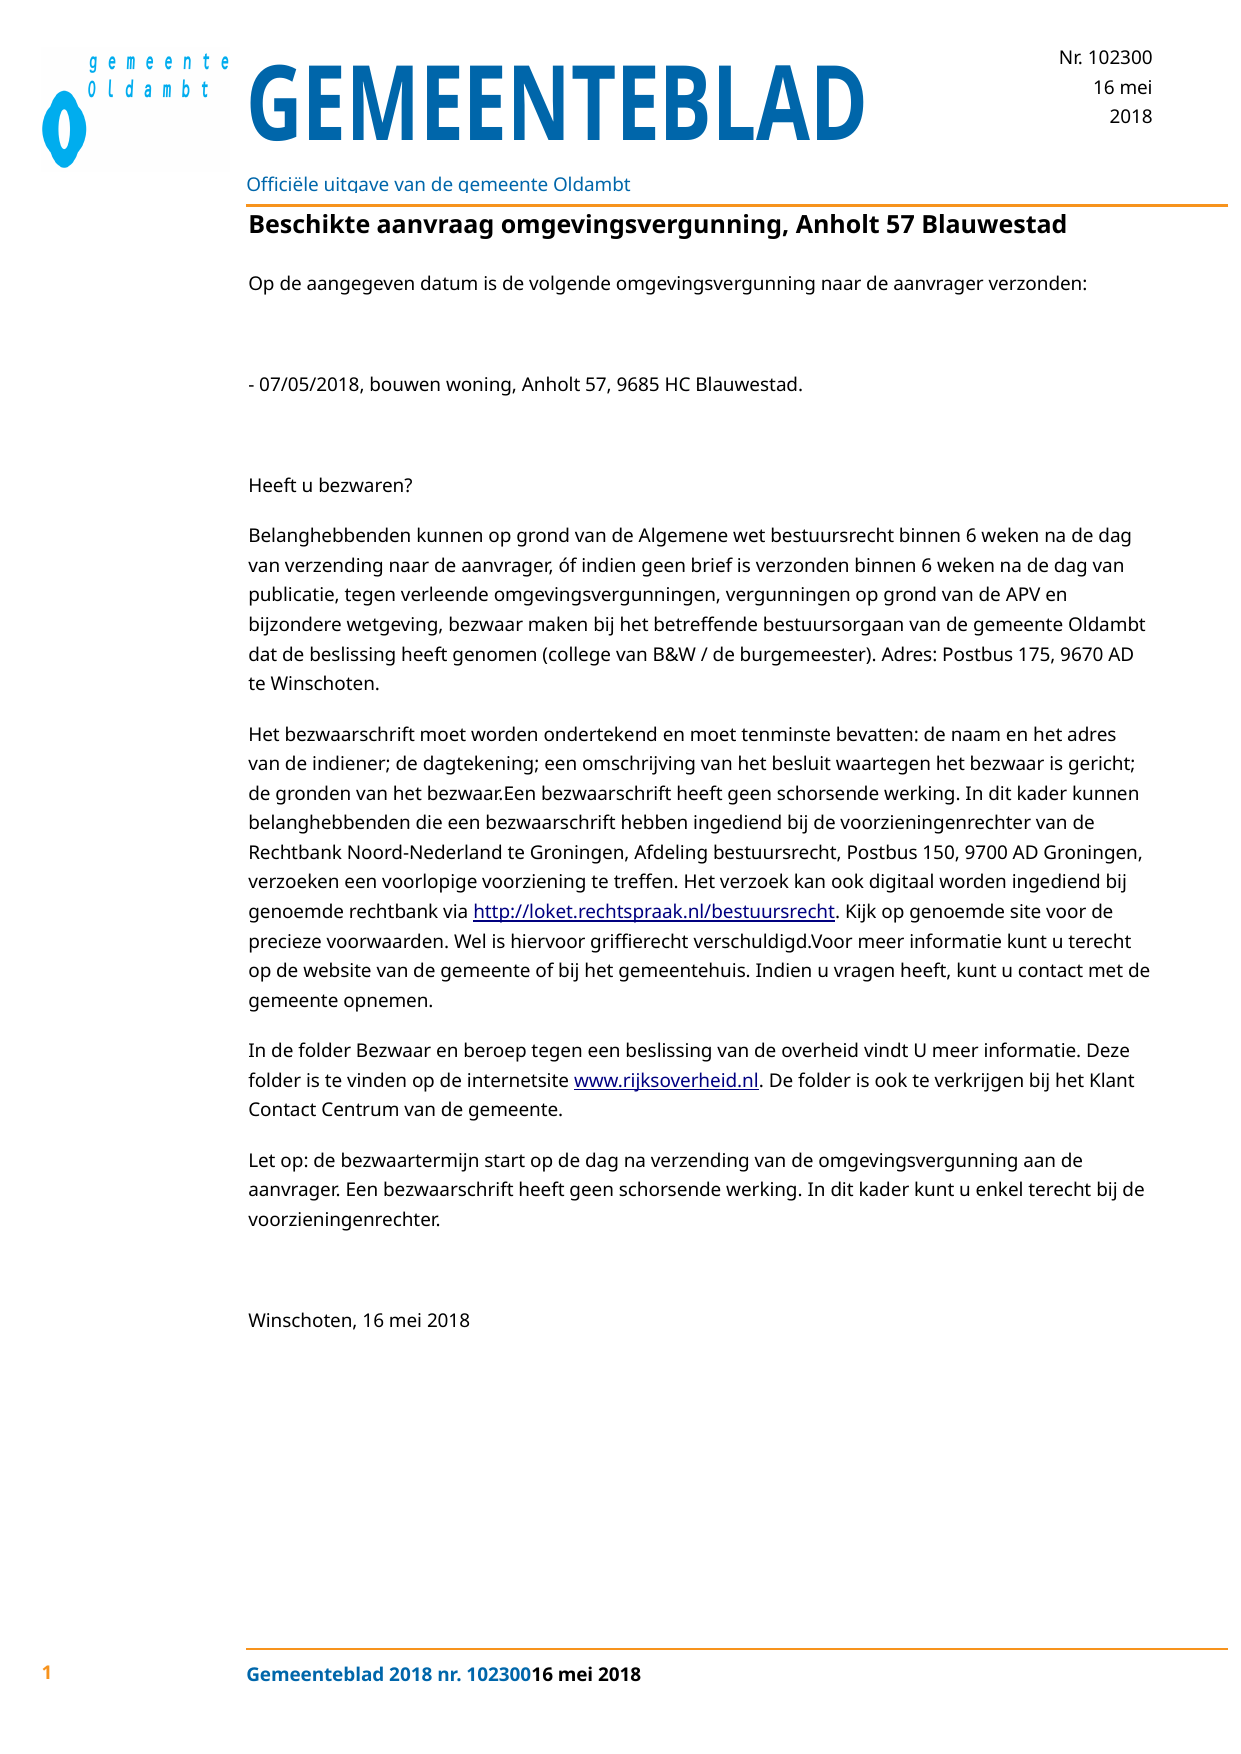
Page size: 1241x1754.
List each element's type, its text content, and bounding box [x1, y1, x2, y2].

text Heeft u bezwaren? [248, 472, 1152, 498]
text Op de aangegeven datum is de volgende omgevingsvergunning naar de aanvrager verzonden: [248, 270, 1152, 296]
text Winschoten, 16 mei 2018 [248, 1307, 1152, 1333]
text Het bezwaarschrift moet worden ondertekend en moet tenminste bevatten: de naam en het adres van de indiener; de dagtekening; een omschrijving van het besluit waartegen het bezwaar is gericht; de gronden van het bezwaar.Een bezwaarschrift heeft geen schorsende werking. In dit kader kunnen belanghebbenden die een bezwaarschrift hebben ingediend bij de voorzieningenrechter van de Rechtbank Noord-Nederland te Groningen, Afdeling bestuursrecht, Postbus 150, 9700 AD Groningen, verzoeken een voorlopige voorziening te treffen. Het verzoek kan ook digitaal worden ingediend bij genoemde rechtbank via http://loket.rechtspraak.nl/bestuursrecht. Kijk op genoemde site voor de precieze voorwaarden. Wel is hiervoor griffierecht verschuldigd.Voor meer informatie kunt u terecht op de website van de gemeente of bij het gemeentehuis. Indien u vragen heeft, kunt u contact met de gemeente opnemen. [248, 721, 1152, 1013]
picture [41, 47, 231, 172]
text Let op: de bezwaartermijn start op de dag na verzending van de omgevingsvergunning aan de aanvrager. Een bezwaarschrift heeft geen schorsende werking. In dit kader kunt u enkel terecht bij de voorzieningenrechter. [248, 1147, 1152, 1232]
text Belanghebbenden kunnen op grond van de Algemene wet bestuursrecht binnen 6 weken na de dag van verzending naar de aanvrager, óf indien geen brief is verzonden binnen 6 weken na de dag van publicatie, tegen verleende omgevingsvergunningen, vergunningen op grond van de APV en bijzondere wetgeving, bezwaar maken bij het betreffende bestuursorgaan van de gemeente Oldambt dat de beslissing heeft genomen (college van B&W / de burgemeester). Adres: Postbus 175, 9670 AD te Winschoten. [248, 522, 1152, 696]
text - 07/05/2018, bouwen woning, Anholt 57, 9685 HC Blauwestad. [248, 371, 1152, 397]
text Beschikte aanvraag omgevingsvergunning, Anholt 57 Blauwestad [248, 207, 1152, 241]
text In de folder Bezwaar en beroep tegen een beslissing van de overheid vindt U meer informatie. Deze folder is te vinden op de internetsite www.rijksoverheid.nl. De folder is ook te verkrijgen bij het Klant Contact Centrum van de gemeente. [248, 1037, 1152, 1122]
